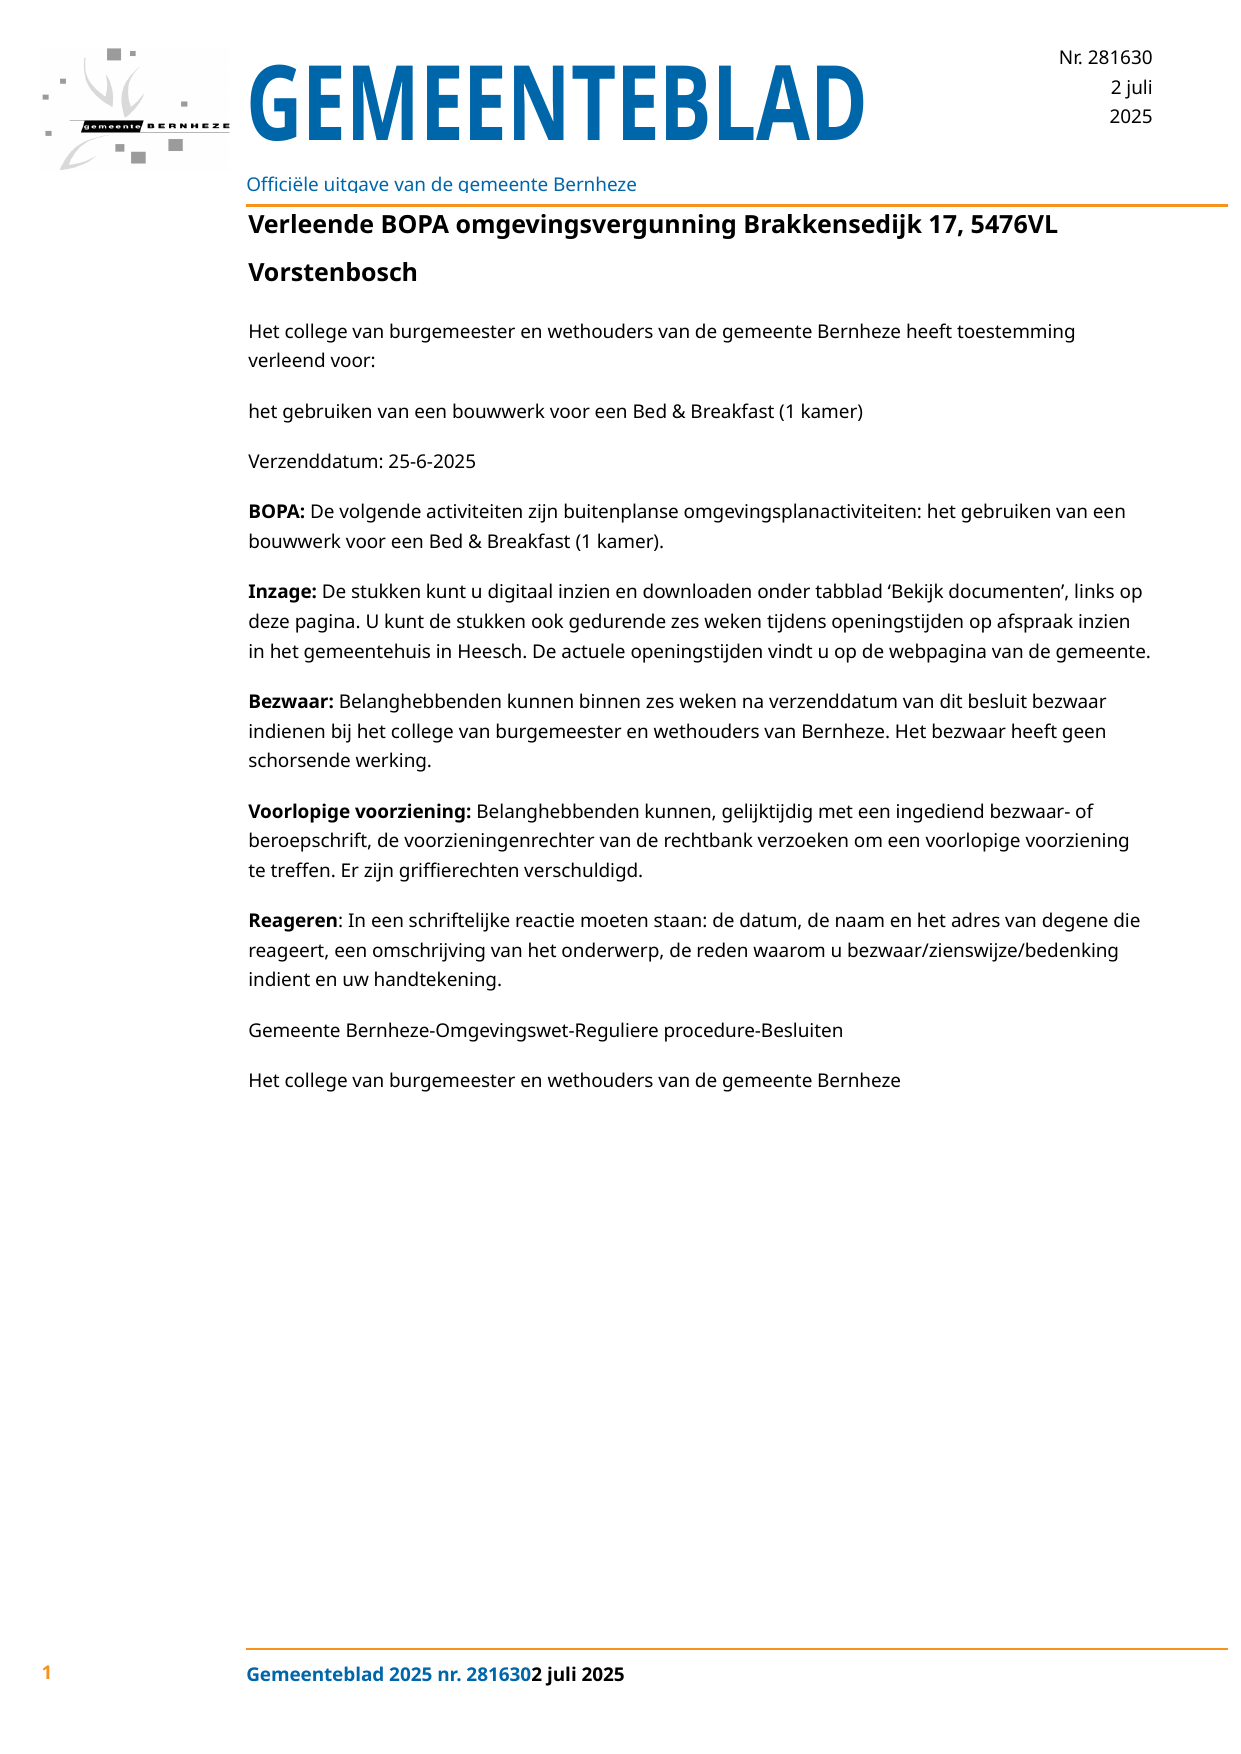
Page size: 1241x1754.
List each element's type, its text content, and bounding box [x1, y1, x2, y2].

text BOPA: De volgende activiteiten zijn buitenplanse omgevingsplanactiviteiten: het gebruiken van een bouwwerk voor een Bed & Breakfast (1 kamer). [248, 499, 1152, 554]
text het gebruiken van een bouwwerk voor een Bed & Breakfast (1 kamer) [248, 398, 1152, 424]
text Reageren: In een schriftelijke reactie moeten staan: de datum, de naam en het adres van degene die reageert, een omschrijving van het onderwerp, de reden waarom u bezwaar/zienswijze/bedenking indient en uw handtekening. [248, 907, 1152, 992]
text Voorlopige voorziening: Belanghebbenden kunnen, gelijktijdig met een ingediend bezwaar- of beroepschrift, de voorzieningenrechter van de rechtbank verzoeken om een voorlopige voorziening te treffen. Er zijn griffierechten verschuldigd. [248, 798, 1152, 883]
text Inzage: De stukken kunt u digitaal inzien en downloaden onder tabblad ‘Bekijk documenten’, links op deze pagina. U kunt de stukken ook gedurende zes weken tijdens openingstijden op afspraak inzien in het gemeentehuis in Heesch. De actuele openingstijden vindt u op de webpagina van de gemeente. [248, 579, 1152, 664]
text Gemeente Bernheze-Omgevingswet-Reguliere procedure-Besluiten [248, 1017, 1152, 1043]
text Het college van burgemeester en wethouders van de gemeente Bernheze [248, 1067, 1152, 1093]
picture [41, 47, 231, 172]
text Bezwaar: Belanghebbenden kunnen binnen zes weken na verzenddatum van dit besluit bezwaar indienen bij het college van burgemeester en wethouders van Bernheze. Het bezwaar heeft geen schorsende werking. [248, 688, 1152, 773]
text Verleende BOPA omgevingsvergunning Brakkensedijk 17, 5476VL Vorstenbosch [248, 207, 1152, 288]
text Het college van burgemeester en wethouders van de gemeente Bernheze heeft toestemming verleend voor: [248, 318, 1152, 373]
text Verzenddatum: 25-6-2025 [248, 448, 1152, 474]
